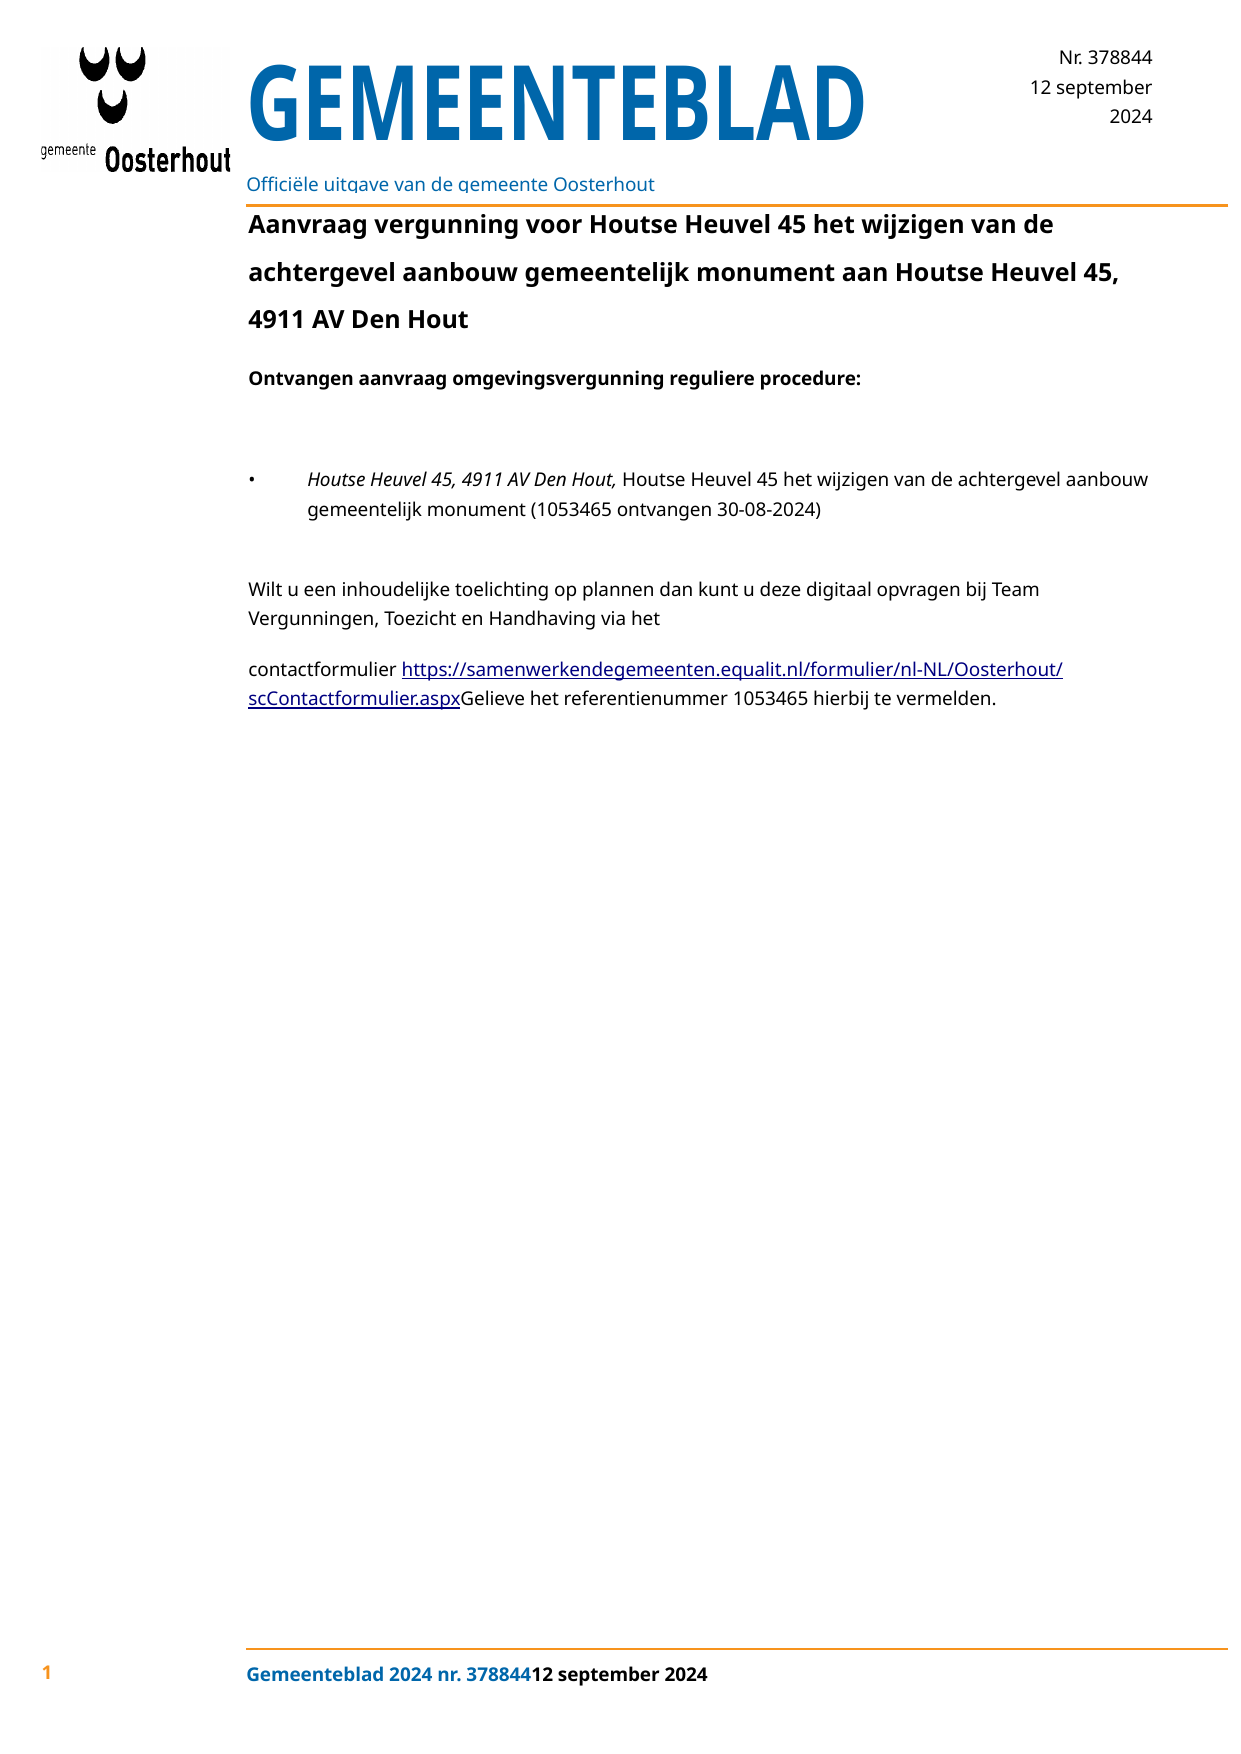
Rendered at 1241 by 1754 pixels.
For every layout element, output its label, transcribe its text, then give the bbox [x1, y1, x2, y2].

list Houtse Heuvel 45, 4911 AV Den Hout, Houtse Heuvel 45 het wijzigen van de achtergevel aanbouw gemeentelijk monument (1053465 ontvangen 30-08-2024) [248, 466, 1152, 522]
text contactformulier https://samenwerkendegemeenten.equalit.nl/formulier/nl-NL/Oosterhout/scContactformulier.aspxGelieve het referentienummer 1053465 hierbij te vermelden. [248, 656, 1152, 711]
text Wilt u een inhoudelijke toelichting op plannen dan kunt u deze digitaal opvragen bij Team Vergunningen, Toezicht en Handhaving via het [248, 576, 1152, 631]
text Aanvraag vergunning voor Houtse Heuvel 45 het wijzigen van de achtergevel aanbouw gemeentelijk monument aan Houtse Heuvel 45, 4911 AV Den Hout [248, 207, 1152, 336]
picture [41, 47, 231, 172]
text Ontvangen aanvraag omgevingsvergunning reguliere procedure: [248, 366, 1152, 391]
